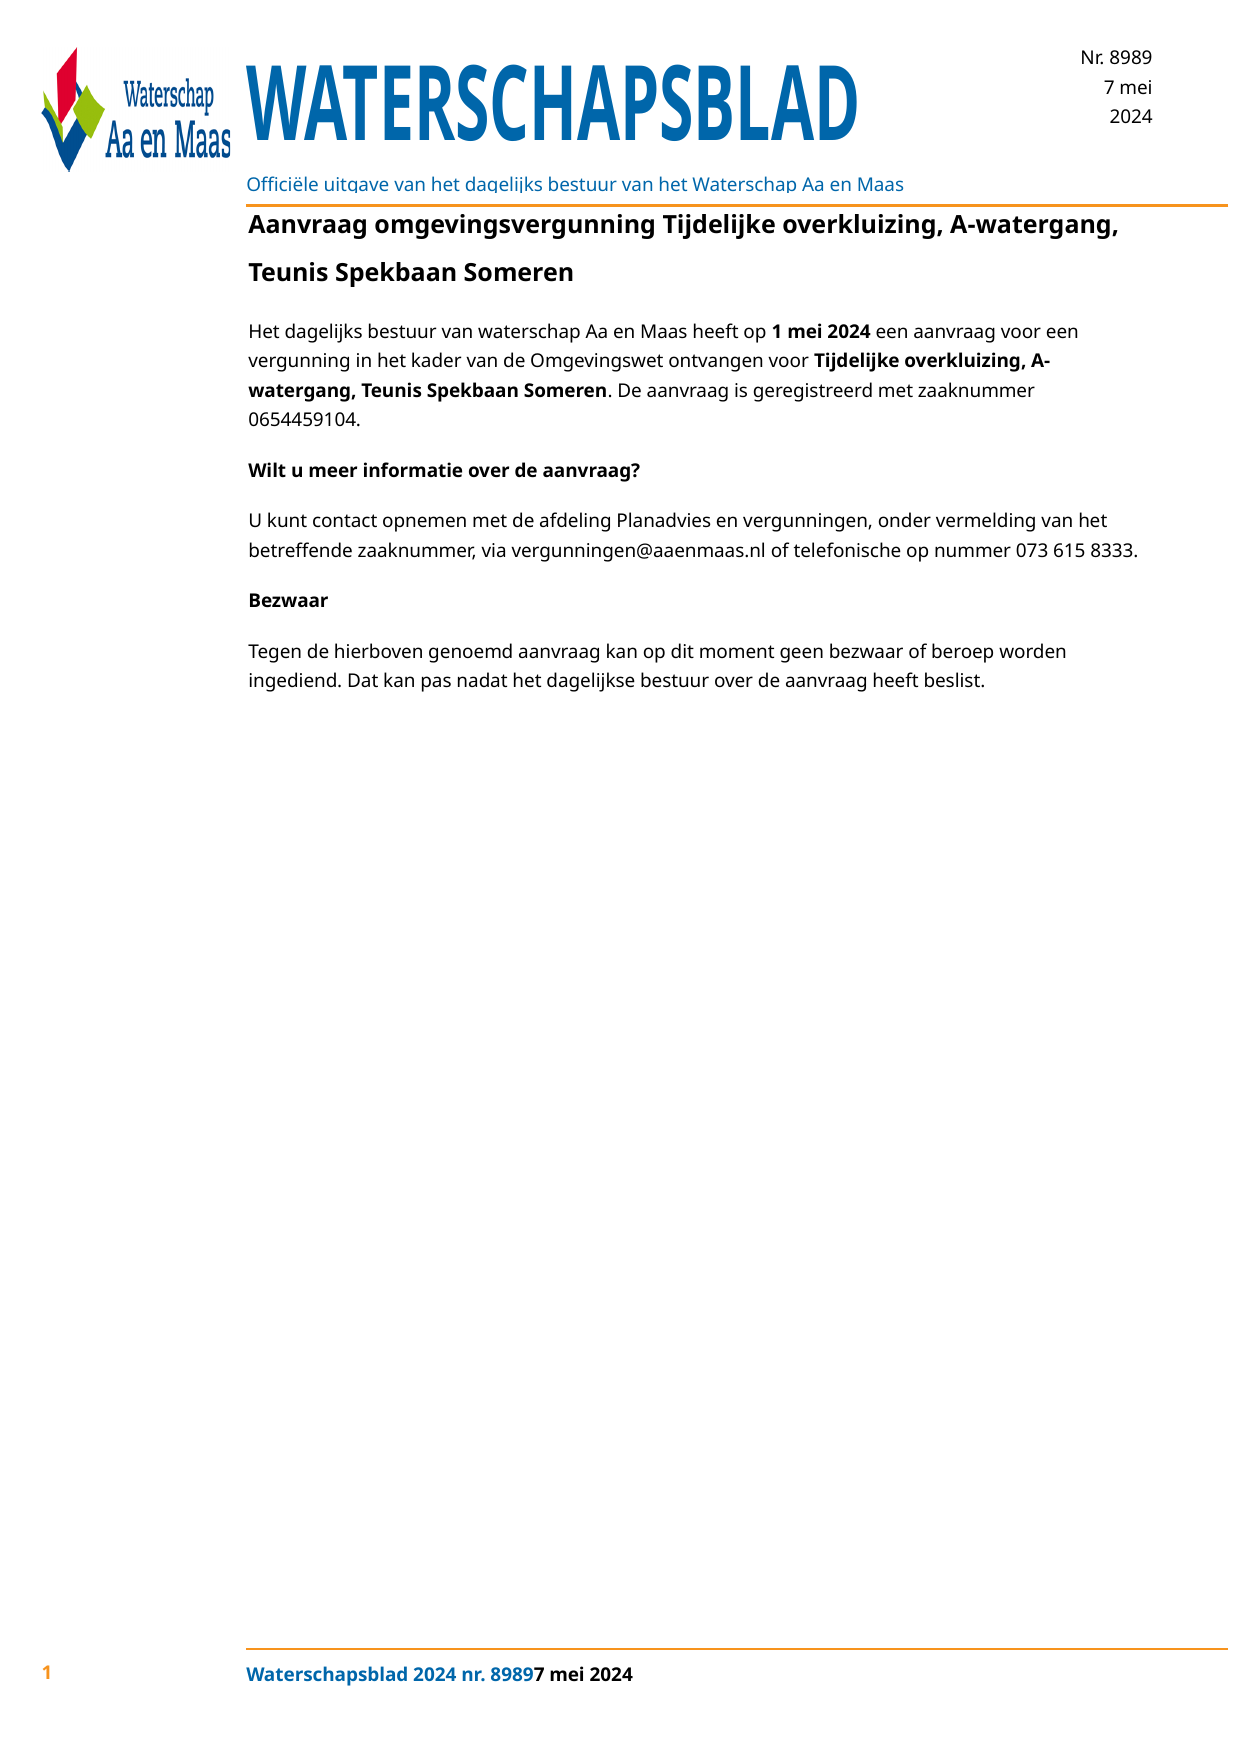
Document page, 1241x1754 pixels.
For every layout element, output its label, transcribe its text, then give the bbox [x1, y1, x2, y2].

text U kunt contact opnemen met de afdeling Planadvies en vergunningen, onder vermelding van het betreffende zaaknummer, via vergunningen@aaenmaas.nl of telefonische op nummer 073 615 8333. [248, 507, 1152, 563]
text Bezwaar [248, 587, 1152, 613]
text Tegen de hierboven genoemd aanvraag kan op dit moment geen bezwaar of beroep worden ingediend. Dat kan pas nadat het dagelijkse bestuur over de aanvraag heeft beslist. [248, 638, 1152, 693]
text Wilt u meer informatie over de aanvraag? [248, 457, 1152, 483]
picture [41, 47, 231, 172]
text Aanvraag omgevingsvergunning Tijdelijke overkluizing, A-watergang, Teunis Spekbaan Someren [248, 207, 1152, 288]
text Het dagelijks bestuur van waterschap Aa en Maas heeft op 1 mei 2024 een aanvraag voor een vergunning in het kader van de Omgevingswet ontvangen voor Tijdelijke overkluizing, A-watergang, Teunis Spekbaan Someren. De aanvraag is geregistreerd met zaaknummer 0654459104. [248, 318, 1152, 432]
